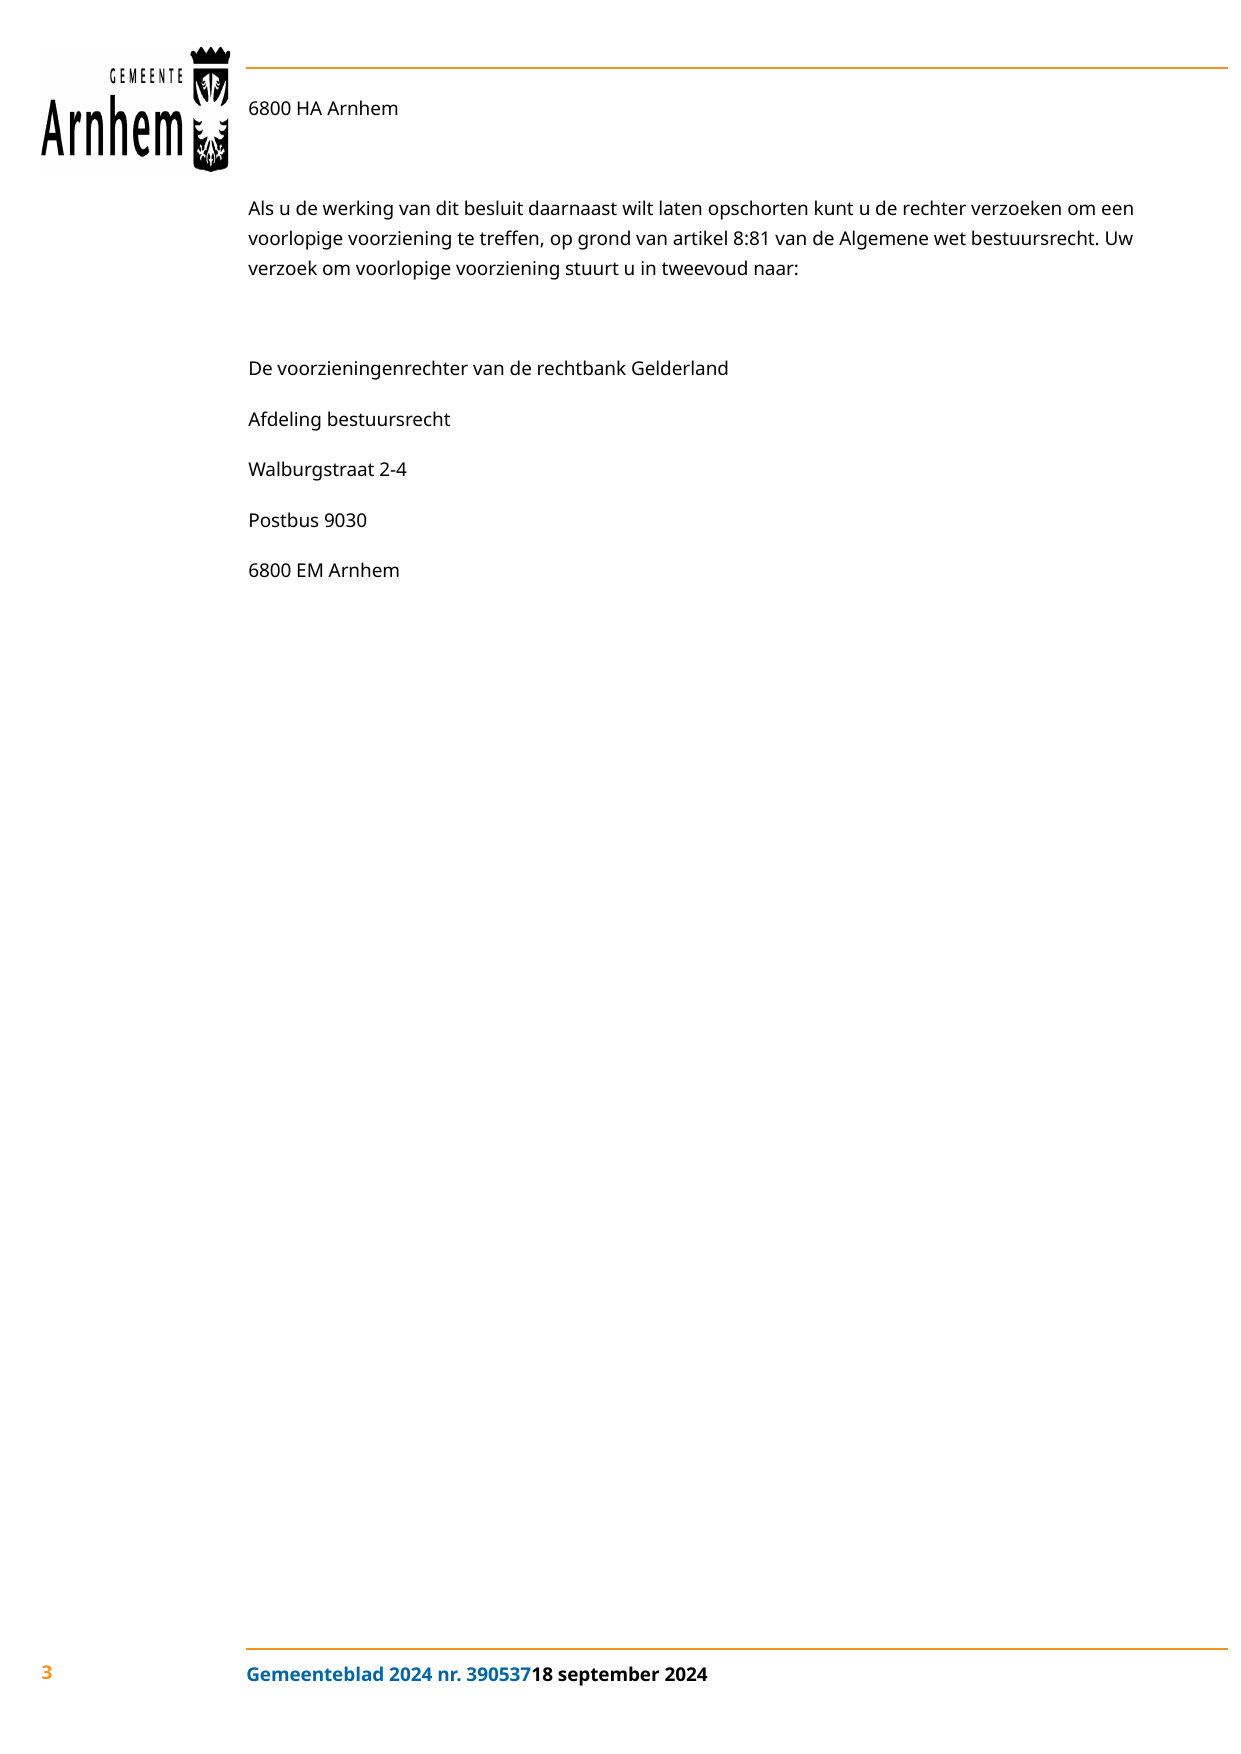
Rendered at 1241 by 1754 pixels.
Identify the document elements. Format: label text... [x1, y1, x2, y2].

picture [41, 47, 231, 172]
text Afdeling bestuursrecht [248, 406, 1152, 432]
text De voorzieningenrechter van de rechtbank Gelderland [248, 356, 1152, 381]
text Postbus 9030 [248, 507, 1152, 533]
text 6800 HA Arnhem [248, 95, 1152, 121]
text 6800 EM Arnhem [248, 557, 1152, 583]
text Walburgstraat 2-4 [248, 456, 1152, 482]
text Als u de werking van dit besluit daarnaast wilt laten opschorten kunt u de rechter verzoeken om een voorlopige voorziening te treffen, op grond van artikel 8:81 van de Algemene wet bestuursrecht. Uw verzoek om voorlopige voorziening stuurt u in tweevoud naar: [248, 196, 1152, 281]
